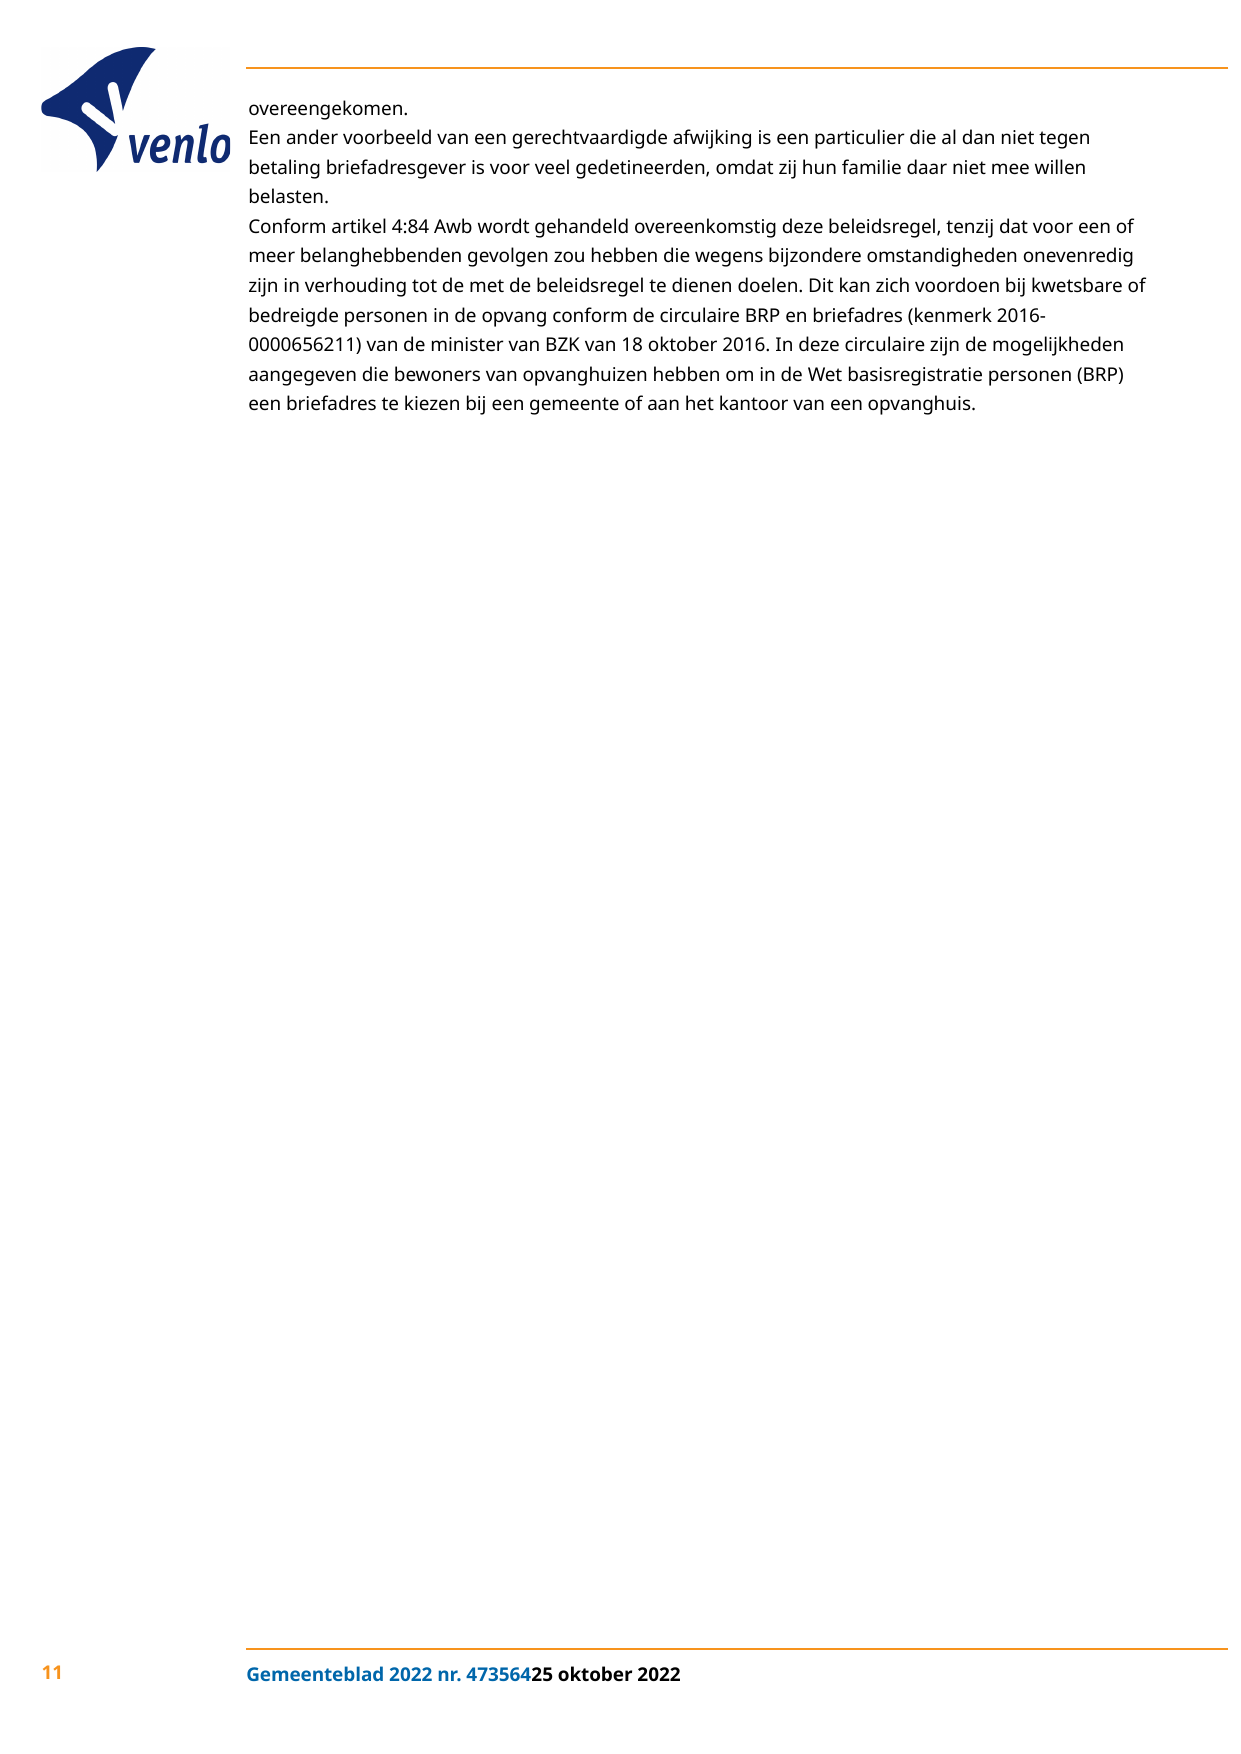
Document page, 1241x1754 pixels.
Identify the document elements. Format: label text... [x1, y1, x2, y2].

text Conform artikel 4:84 Awb wordt gehandeld overeenkomstig deze beleidsregel, tenzij dat voor een of meer belanghebbenden gevolgen zou hebben die wegens bijzondere omstandigheden onevenredig zijn in verhouding tot de met de beleidsregel te dienen doelen. Dit kan zich voordoen bij kwetsbare of bedreigde personen in de opvang conform de circulaire BRP en briefadres (kenmerk 2016-0000656211) van de minister van BZK van 18 oktober 2016. In deze circulaire zijn de mogelijkheden aangegeven die bewoners van opvanghuizen hebben om in de Wet basisregistratie personen (BRP) een briefadres te kiezen bij een gemeente of aan het kantoor van een opvanghuis. [248, 213, 1152, 416]
picture [41, 47, 231, 172]
text Een ander voorbeeld van een gerechtvaardigde afwijking is een particulier die al dan niet tegen betaling briefadresgever is voor veel gedetineerden, omdat zij hun familie daar niet mee willen belasten. [248, 124, 1152, 209]
text overeengekomen. [248, 95, 1152, 121]
